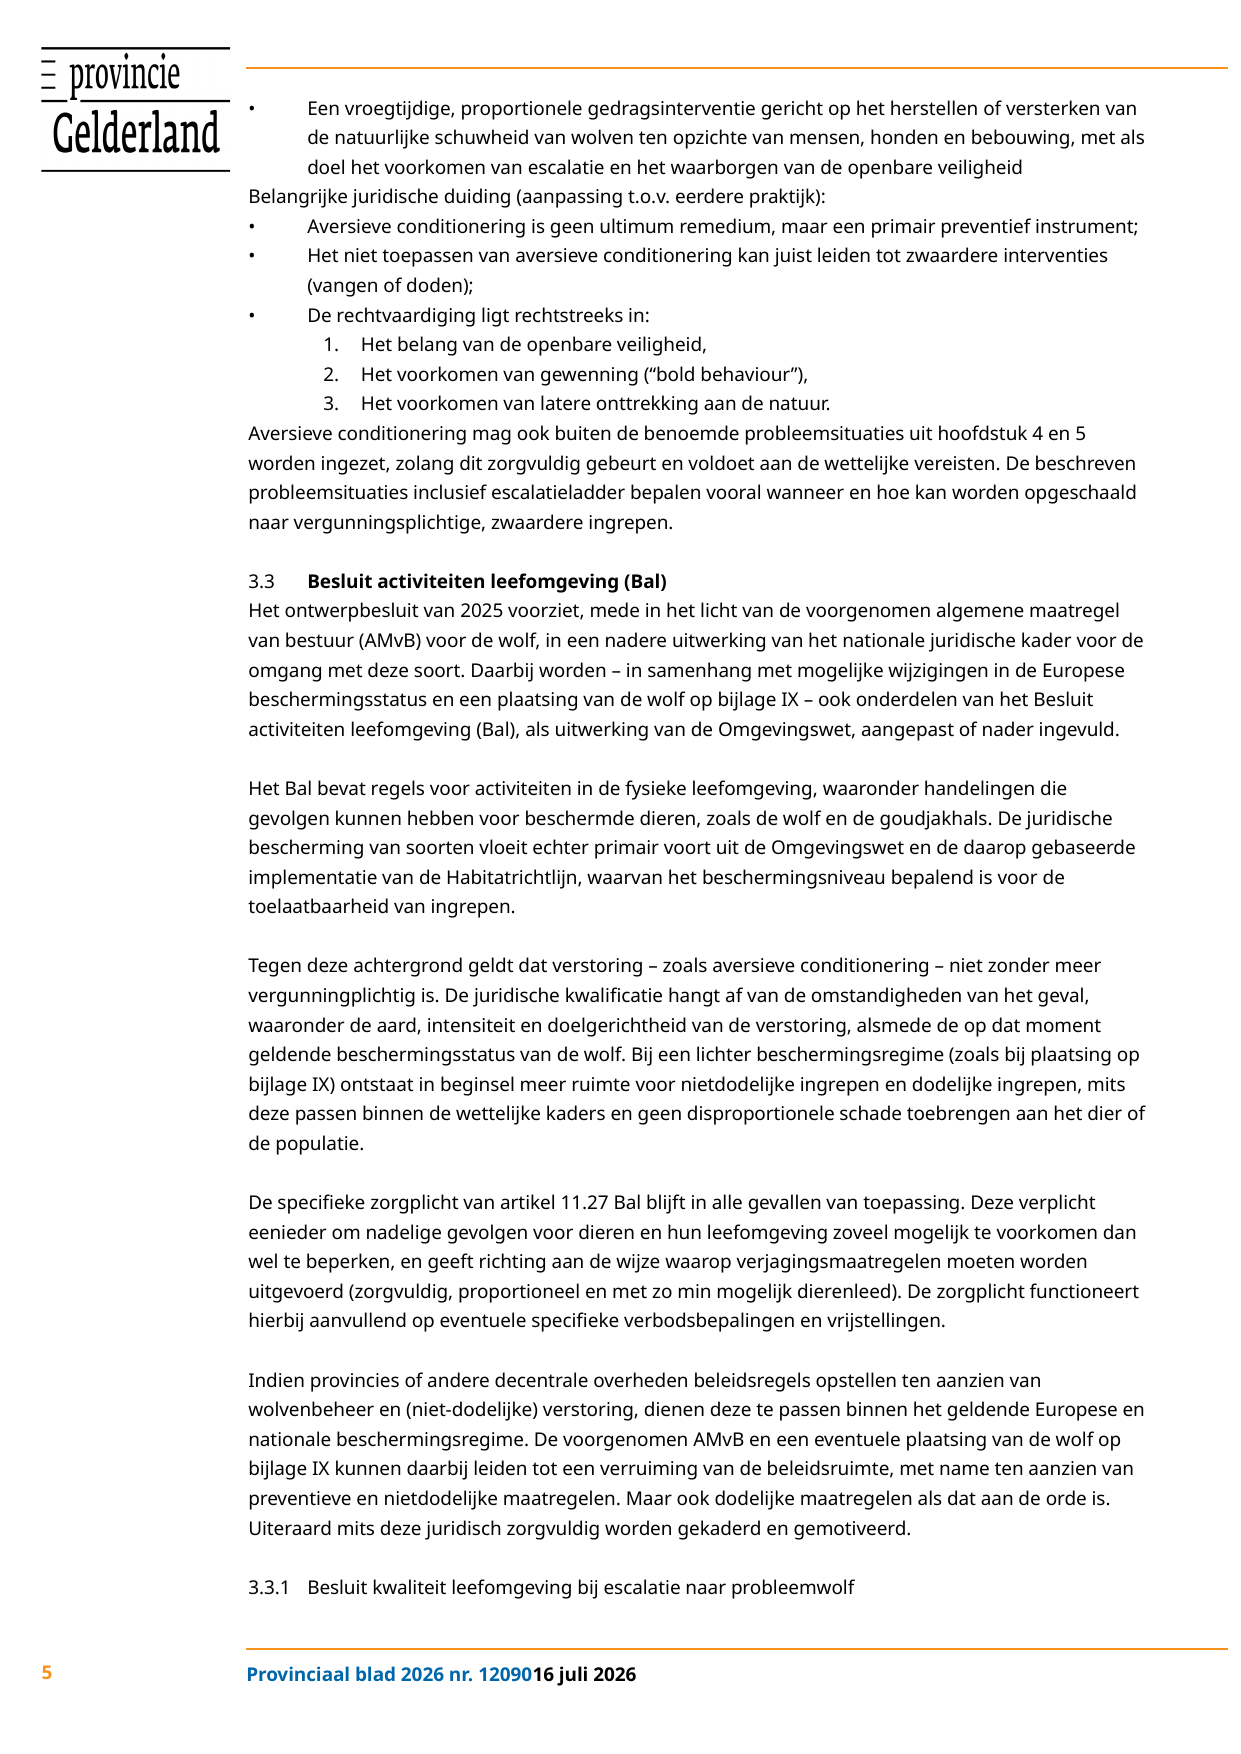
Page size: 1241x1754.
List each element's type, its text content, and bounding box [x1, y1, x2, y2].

list De rechtvaardiging ligt rechtstreeks in: [248, 302, 1152, 328]
list Besluit activiteiten leefomgeving (Bal) [248, 568, 1152, 594]
list Het belang van de openbare veiligheid, [323, 331, 1152, 357]
text Belangrijke juridische duiding (aanpassing t.o.v. eerdere praktijk): [248, 183, 1152, 209]
list Aversieve conditionering is geen ultimum remedium, maar een primair preventief instrument; [248, 213, 1152, 239]
list Het voorkomen van gewenning (“bold behaviour”), [323, 361, 1152, 387]
list Het niet toepassen van aversieve conditionering kan juist leiden tot zwaardere interventies (vangen of doden); [248, 243, 1152, 298]
text Aversieve conditionering mag ook buiten de benoemde probleemsituaties uit hoofdstuk 4 en 5 worden ingezet, zolang dit zorgvuldig gebeurt en voldoet aan de wettelijke vereisten. De beschreven probleemsituaties inclusief escalatieladder bepalen vooral wanneer en hoe kan worden opgeschaald naar vergunningsplichtige, zwaardere ingrepen. [248, 420, 1152, 535]
picture [41, 47, 231, 172]
text Het Bal bevat regels voor activiteiten in de fysieke leefomgeving, waaronder handelingen die gevolgen kunnen hebben voor beschermde dieren, zoals de wolf en de goudjakhals. De juridische bescherming van soorten vloeit echter primair voort uit de Omgevingswet en de daarop gebaseerde implementatie van de Habitatrichtlijn, waarvan het beschermingsniveau bepalend is voor de toelaatbaarheid van ingrepen. [248, 775, 1152, 919]
text Indien provincies of andere decentrale overheden beleidsregels opstellen ten aanzien van wolvenbeheer en (niet-dodelijke) verstoring, dienen deze te passen binnen het geldende Europese en nationale beschermingsregime. De voorgenomen AMvB en een eventuele plaatsing van de wolf op bijlage IX kunnen daarbij leiden tot een verruiming van de beleidsruimte, met name ten aanzien van preventieve en nietdodelijke maatregelen. Maar ook dodelijke maatregelen als dat aan de orde is. Uiteraard mits deze juridisch zorgvuldig worden gekaderd en gemotiveerd. [248, 1367, 1152, 1541]
list Besluit kwaliteit leefomgeving bij escalatie naar probleemwolf [248, 1574, 1152, 1600]
text Het ontwerpbesluit van 2025 voorziet, mede in het licht van de voorgenomen algemene maatregel van bestuur (AMvB) voor de wolf, in een nadere uitwerking van het nationale juridische kader voor de omgang met deze soort. Daarbij worden – in samenhang met mogelijke wijzigingen in de Europese beschermingsstatus en een plaatsing van de wolf op bijlage IX – ook onderdelen van het Besluit activiteiten leefomgeving (Bal), als uitwerking van de Omgevingswet, aangepast of nader ingevuld. [248, 598, 1152, 742]
text De specifieke zorgplicht van artikel 11.27 Bal blijft in alle gevallen van toepassing. Deze verplicht eenieder om nadelige gevolgen voor dieren en hun leefomgeving zoveel mogelijk te voorkomen dan wel te beperken, en geeft richting aan de wijze waarop verjagingsmaatregelen moeten worden uitgevoerd (zorgvuldig, proportioneel en met zo min mogelijk dierenleed). De zorgplicht functioneert hierbij aanvullend op eventuele specifieke verbodsbepalingen en vrijstellingen. [248, 1189, 1152, 1333]
list Het voorkomen van latere onttrekking aan de natuur. [323, 391, 1152, 416]
list Een vroegtijdige, proportionele gedragsinterventie gericht op het herstellen of versterken van de natuurlijke schuwheid van wolven ten opzichte van mensen, honden en bebouwing, met als doel het voorkomen van escalatie en het waarborgen van de openbare veiligheid [248, 95, 1152, 180]
text Tegen deze achtergrond geldt dat verstoring – zoals aversieve conditionering – niet zonder meer vergunningplichtig is. De juridische kwalificatie hangt af van de omstandigheden van het geval, waaronder de aard, intensiteit en doelgerichtheid van de verstoring, alsmede de op dat moment geldende beschermingsstatus van de wolf. Bij een lichter beschermingsregime (zoals bij plaatsing op bijlage IX) ontstaat in beginsel meer ruimte voor nietdodelijke ingrepen en dodelijke ingrepen, mits deze passen binnen de wettelijke kaders en geen disproportionele schade toebrengen aan het dier of de populatie. [248, 953, 1152, 1156]
